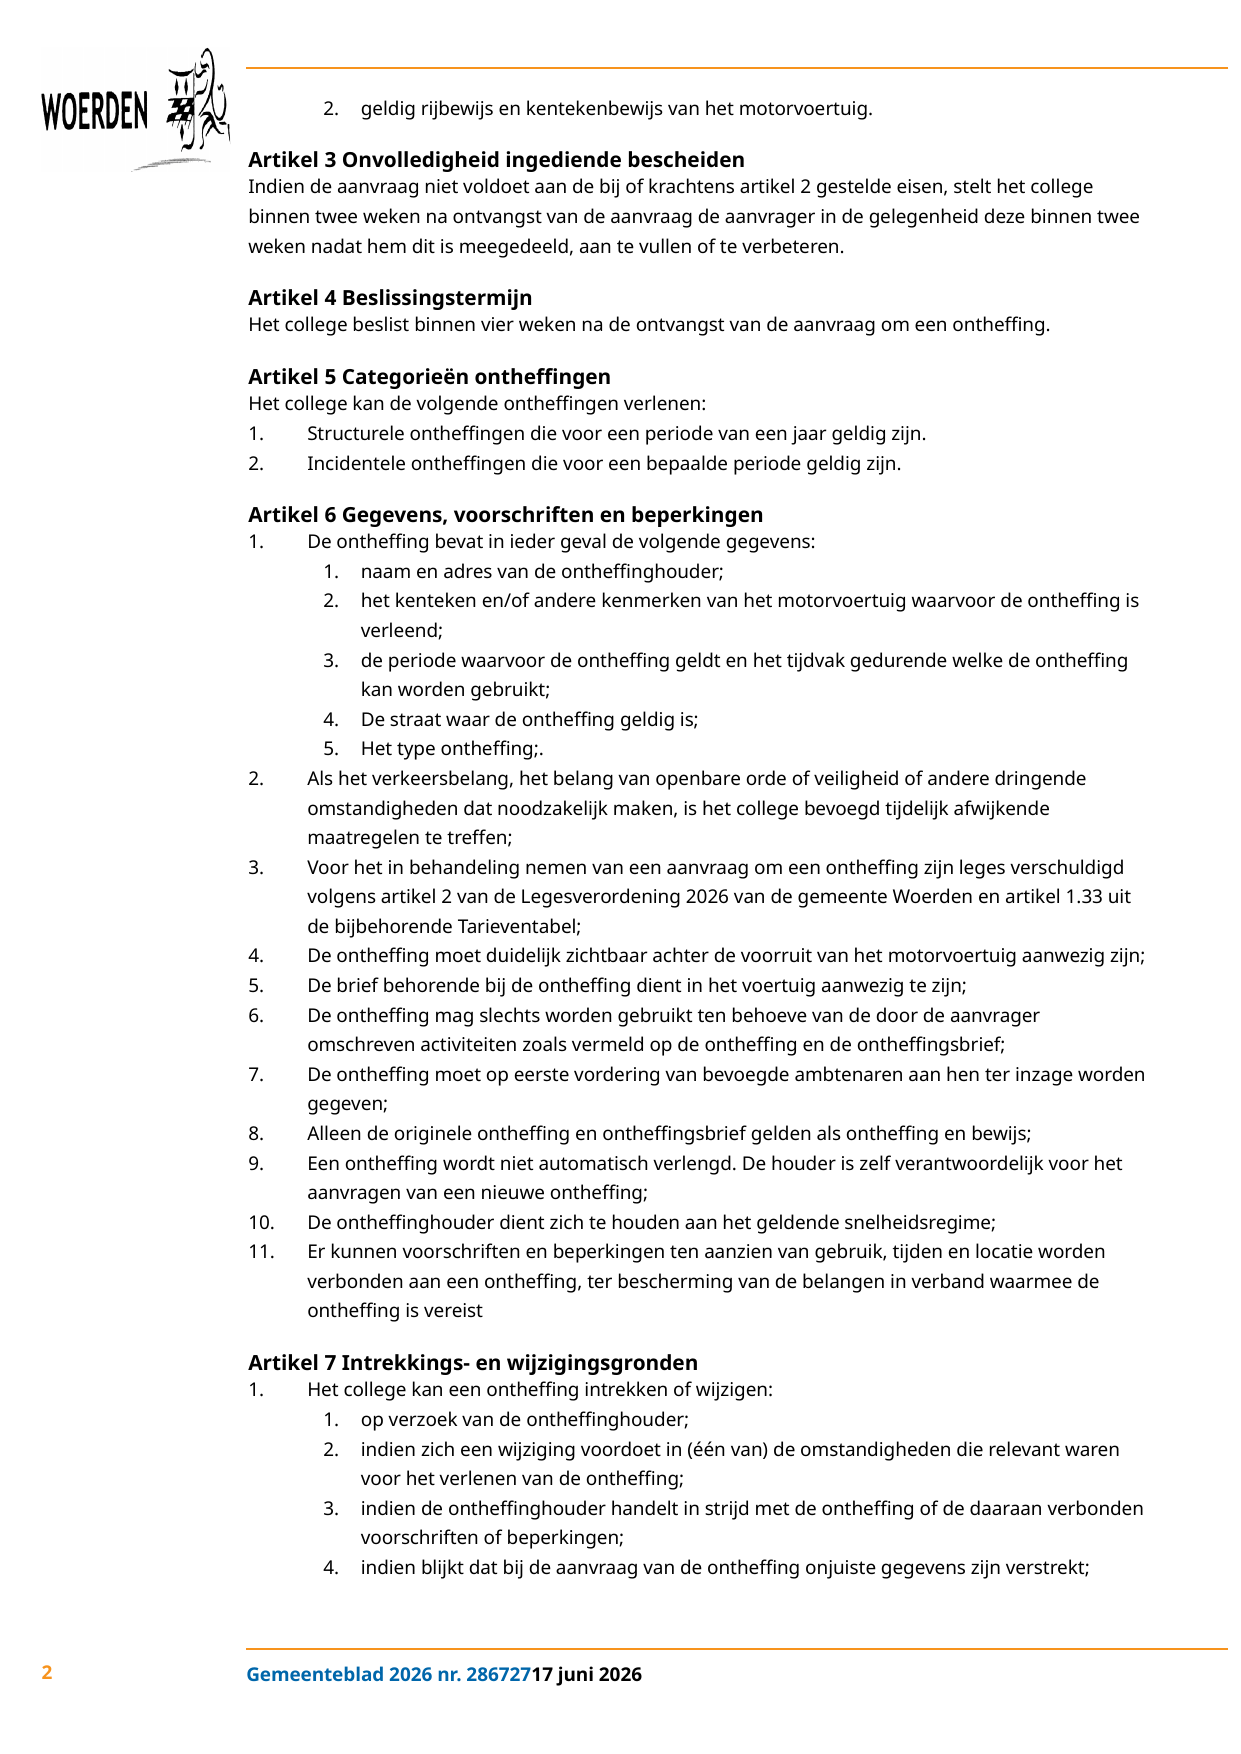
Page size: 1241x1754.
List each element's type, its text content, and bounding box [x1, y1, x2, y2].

list geldig rijbewijs en kentekenbewijs van het motorvoertuig. [323, 95, 1152, 121]
list De brief behorende bij de ontheffing dient in het voertuig aanwezig te zijn; [248, 972, 1152, 998]
list naam en adres van de ontheffinghouder; [323, 558, 1152, 584]
text Artikel 4 Beslissingstermijn [248, 283, 1152, 312]
list De ontheffing moet duidelijk zichtbaar achter de voorruit van het motorvoertuig aanwezig zijn; [248, 943, 1152, 968]
list De ontheffinghouder dient zich te houden aan het geldende snelheidsregime; [248, 1209, 1152, 1235]
list Het college kan een ontheffing intrekken of wijzigen: [248, 1377, 1152, 1402]
list het kenteken en/of andere kenmerken van het motorvoertuig waarvoor de ontheffing is verleend; [323, 588, 1152, 643]
list indien zich een wijziging voordoet in (één van) de omstandigheden die relevant waren voor het verlenen van de ontheffing; [323, 1436, 1152, 1491]
list indien blijkt dat bij de aanvraag van de ontheffing onjuiste gegevens zijn verstrekt; [323, 1554, 1152, 1580]
text Indien de aanvraag niet voldoet aan de bij of krachtens artikel 2 gestelde eisen, stelt het college binnen twee weken na ontvangst van de aanvraag de aanvrager in de gelegenheid deze binnen twee weken nadat hem dit is meegedeeld, aan te vullen of te verbeteren. [248, 174, 1152, 258]
text Het college beslist binnen vier weken na de ontvangst van de aanvraag om een ontheffing. [248, 312, 1152, 337]
list De straat waar de ontheffing geldig is; [323, 706, 1152, 732]
list De ontheffing bevat in ieder geval de volgende gegevens: [248, 528, 1152, 554]
list Er kunnen voorschriften en beperkingen ten aanzien van gebruik, tijden en locatie worden verbonden aan een ontheffing, ter bescherming van de belangen in verband waarmee de ontheffing is vereist [248, 1238, 1152, 1323]
list Een ontheffing wordt niet automatisch verlengd. De houder is zelf verantwoordelijk voor het aanvragen van een nieuwe ontheffing; [248, 1150, 1152, 1205]
list Als het verkeersbelang, het belang van openbare orde of veiligheid of andere dringende omstandigheden dat noodzakelijk maken, is het college bevoegd tijdelijk afwijkende maatregelen te treffen; [248, 765, 1152, 850]
text Artikel 7 Intrekkings- en wijzigingsgronden [248, 1348, 1152, 1377]
list Structurele ontheffingen die voor een periode van een jaar geldig zijn. [248, 420, 1152, 446]
list de periode waarvoor de ontheffing geldt en het tijdvak gedurende welke de ontheffing kan worden gebruikt; [323, 647, 1152, 702]
text Het college kan de volgende ontheffingen verlenen: [248, 391, 1152, 416]
text Artikel 3 Onvolledigheid ingediende bescheiden [248, 145, 1152, 174]
list Incidentele ontheffingen die voor een bepaalde periode geldig zijn. [248, 450, 1152, 475]
picture [41, 47, 231, 172]
list indien de ontheffinghouder handelt in strijd met de ontheffing of de daaraan verbonden voorschriften of beperkingen; [323, 1495, 1152, 1550]
list op verzoek van de ontheffinghouder; [323, 1406, 1152, 1432]
text Artikel 5 Categorieën ontheffingen [248, 362, 1152, 391]
list Het type ontheffing;. [323, 736, 1152, 761]
text Artikel 6 Gegevens, voorschriften en beperkingen [248, 500, 1152, 528]
list De ontheffing moet op eerste vordering van bevoegde ambtenaren aan hen ter inzage worden gegeven; [248, 1061, 1152, 1116]
list Alleen de originele ontheffing en ontheffingsbrief gelden als ontheffing en bewijs; [248, 1120, 1152, 1146]
list De ontheffing mag slechts worden gebruikt ten behoeve van de door de aanvrager omschreven activiteiten zoals vermeld op de ontheffing en de ontheffingsbrief; [248, 1002, 1152, 1057]
list Voor het in behandeling nemen van een aanvraag om een ontheffing zijn leges verschuldigd volgens artikel 2 van de Legesverordening 2026 van de gemeente Woerden en artikel 1.33 uit de bijbehorende Tarieventabel; [248, 854, 1152, 939]
